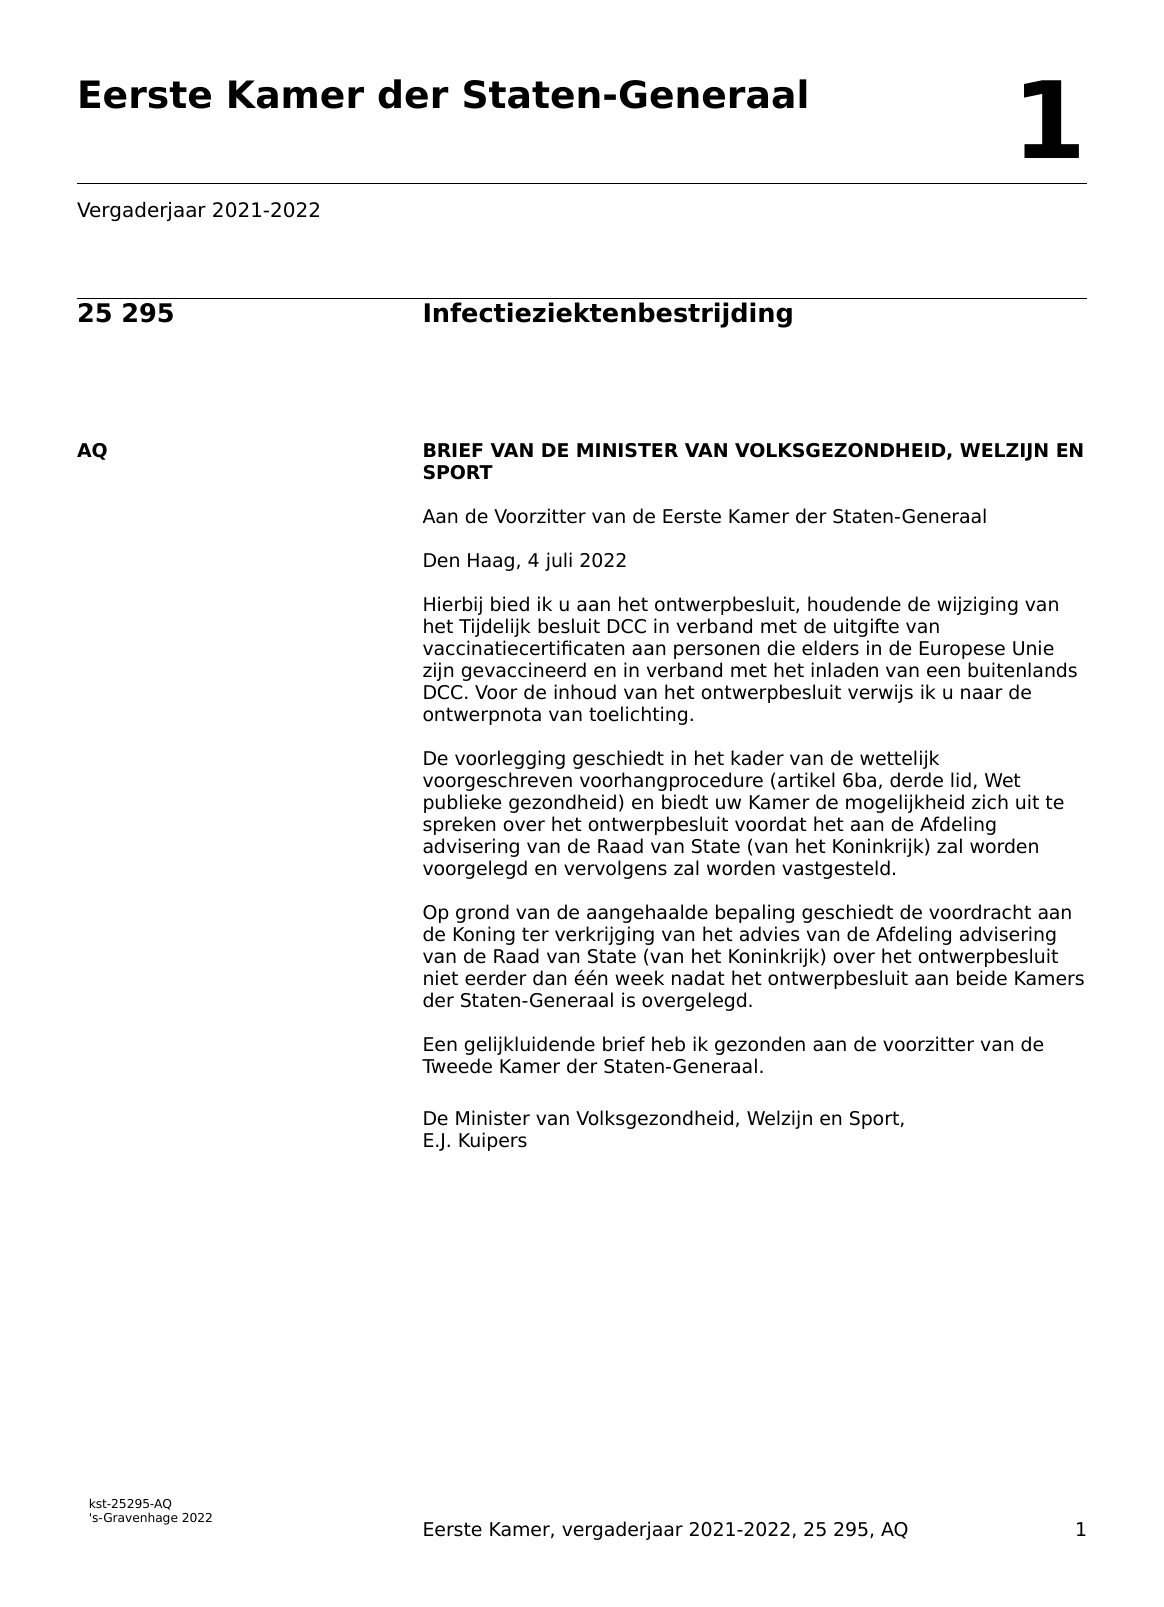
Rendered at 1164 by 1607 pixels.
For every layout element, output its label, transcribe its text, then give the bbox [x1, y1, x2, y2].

subtitle AQ BRIEF VAN DE MINISTER VAN VOLKSGEZONDHEID, WELZIJN EN SPORT [77, 440, 1087, 484]
text Een gelijkluidende brief heb ik gezonden aan de voorzitter van de Tweede Kamer der Staten-Generaal. [422, 1034, 1087, 1078]
text Aan de Voorzitter van de Eerste Kamer der Staten-Generaal [422, 506, 1087, 528]
table_cell Vergaderjaar 2021-2022 [77, 184, 1087, 298]
text kst-25295-AQ [88, 1497, 323, 1511]
text Hierbij bied ik u aan het ontwerpbesluit, houdende de wijziging van het Tijdelijk besluit DCC in verband met de uitgifte van vaccinatiecertificaten aan personen die elders in de Europese Unie zijn gevaccineerd en in verband met het inladen van een buitenlands DCC. Voor de inhoud van het ontwerpbesluit verwijs ik u naar de ontwerpnota van toelichting. [422, 594, 1087, 726]
table_header Eerste Kamer der Staten-Generaal [77, 59, 886, 183]
subtitle 25 295 Infectieziektenbestrijding [77, 299, 1087, 329]
text Den Haag, 4 juli 2022 [422, 550, 1087, 572]
text 's-Gravenhage 2022 [88, 1511, 323, 1525]
table_header 1 [886, 59, 1087, 183]
text De Minister van Volksgezondheid, Welzijn en Sport, E.J. Kuipers [422, 1108, 1087, 1152]
text Op grond van de aangehaalde bepaling geschiedt de voordracht aan de Koning ter verkrijging van het advies van de Afdeling advisering van de Raad van State (van het Koninkrijk) over het ontwerpbesluit niet eerder dan één week nadat het ontwerpbesluit aan beide Kamers der Staten-Generaal is overgelegd. [422, 902, 1087, 1012]
text De voorlegging geschiedt in het kader van de wettelijk voorgeschreven voorhangprocedure (artikel 6ba, derde lid, Wet publieke gezondheid) en biedt uw Kamer de mogelijkheid zich uit te spreken over het ontwerpbesluit voordat het aan de Afdeling advisering van de Raad van State (van het Koninkrijk) zal worden voorgelegd en vervolgens zal worden vastgesteld. [422, 748, 1087, 880]
